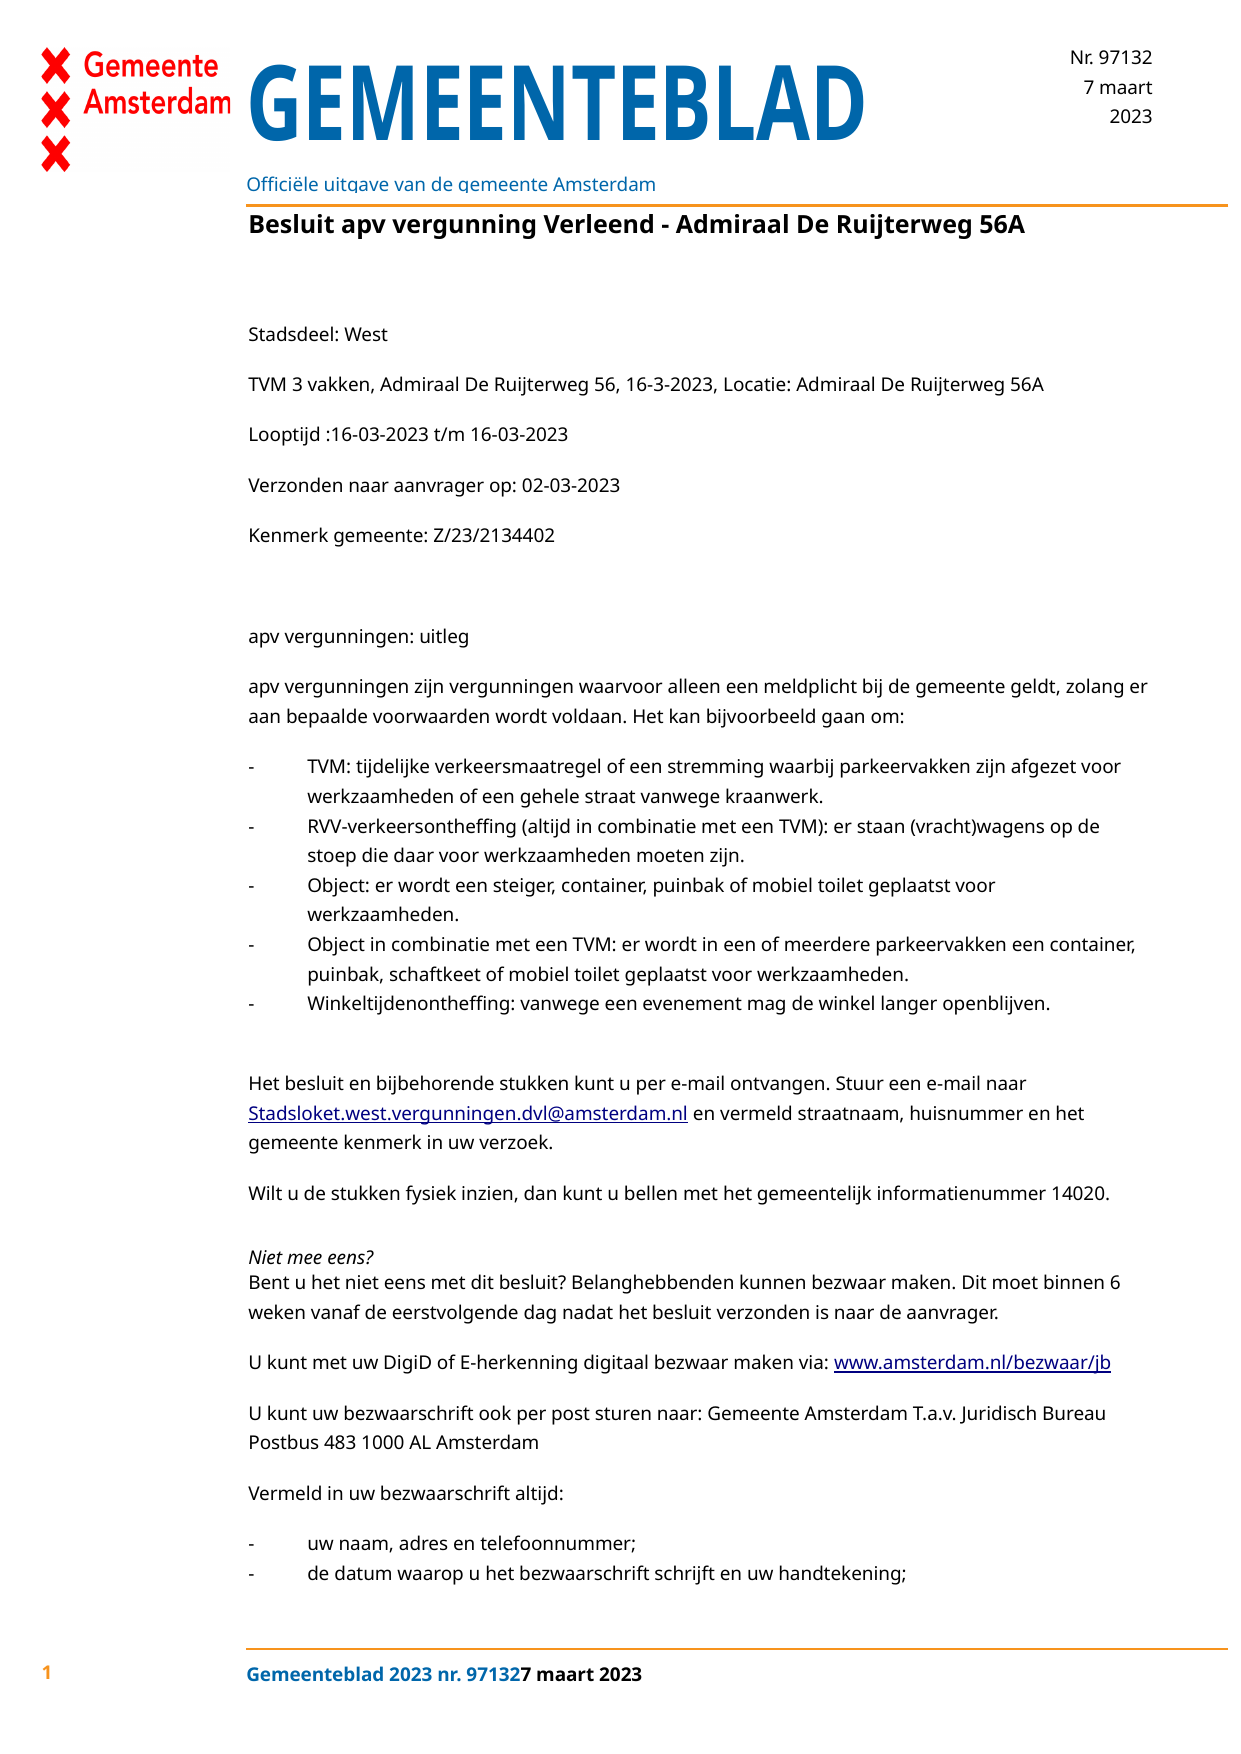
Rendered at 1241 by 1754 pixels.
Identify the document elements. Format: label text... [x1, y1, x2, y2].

text Wilt u de stukken fysiek inzien, dan kunt u bellen met het gemeentelijk informatienummer 14020. [248, 1180, 1152, 1206]
text U kunt met uw DigiD of E-herkenning digitaal bezwaar maken via: www.amsterdam.nl/bezwaar/jb [248, 1349, 1152, 1375]
text apv vergunningen zijn vergunningen waarvoor alleen een meldplicht bij de gemeente geldt, zolang er aan bepaalde voorwaarden wordt voldaan. Het kan bijvoorbeeld gaan om: [248, 674, 1152, 729]
text Looptijd :16-03-2023 t/m 16-03-2023 [248, 422, 1152, 447]
text Besluit apv vergunning Verleend - Admiraal De Ruijterweg 56A [248, 207, 1152, 241]
list Object in combinatie met een TVM: er wordt in een of meerdere parkeervakken een container, puinbak, schaftkeet of mobiel toilet geplaatst voor werkzaamheden. [248, 931, 1152, 986]
list Winkeltijdenontheffing: vanwege een evenement mag de winkel langer openblijven. [248, 990, 1152, 1016]
text Niet mee eens? [248, 1244, 1152, 1269]
text apv vergunningen: uitleg [248, 623, 1152, 649]
text Kenmerk gemeente: Z/23/2134402 [248, 522, 1152, 548]
list uw naam, adres en telefoonnummer; [248, 1530, 1152, 1556]
text Verzonden naar aanvrager op: 02-03-2023 [248, 472, 1152, 498]
list Object: er wordt een steiger, container, puinbak of mobiel toilet geplaatst voor werkzaamheden. [248, 872, 1152, 927]
text TVM 3 vakken, Admiraal De Ruijterweg 56, 16-3-2023, Locatie: Admiraal De Ruijterweg 56A [248, 371, 1152, 397]
list de datum waarop u het bezwaarschrift schrijft en uw handtekening; [248, 1560, 1152, 1586]
text Vermeld in uw bezwaarschrift altijd: [248, 1480, 1152, 1506]
text U kunt uw bezwaarschrift ook per post sturen naar: Gemeente Amsterdam T.a.v. Juridisch Bureau Postbus 483 1000 AL Amsterdam [248, 1400, 1152, 1455]
text Het besluit en bijbehorende stukken kunt u per e-mail ontvangen. Stuur een e-mail naar Stadsloket.west.vergunningen.dvl@amsterdam.nl en vermeld straatnaam, huisnummer en het gemeente kenmerk in uw verzoek. [248, 1070, 1152, 1155]
list TVM: tijdelijke verkeersmaatregel of een stremming waarbij parkeervakken zijn afgezet voor werkzaamheden of een gehele straat vanwege kraanwerk. [248, 754, 1152, 809]
list RVV-verkeersontheffing (altijd in combinatie met een TVM): er staan (vracht)wagens op de stoep die daar voor werkzaamheden moeten zijn. [248, 813, 1152, 868]
text Stadsdeel: West [248, 321, 1152, 346]
text Bent u het niet eens met dit besluit? Belanghebbenden kunnen bezwaar maken. Dit moet binnen 6 weken vanaf de eerstvolgende dag nadat het besluit verzonden is naar de aanvrager. [248, 1269, 1152, 1325]
picture [41, 47, 231, 172]
